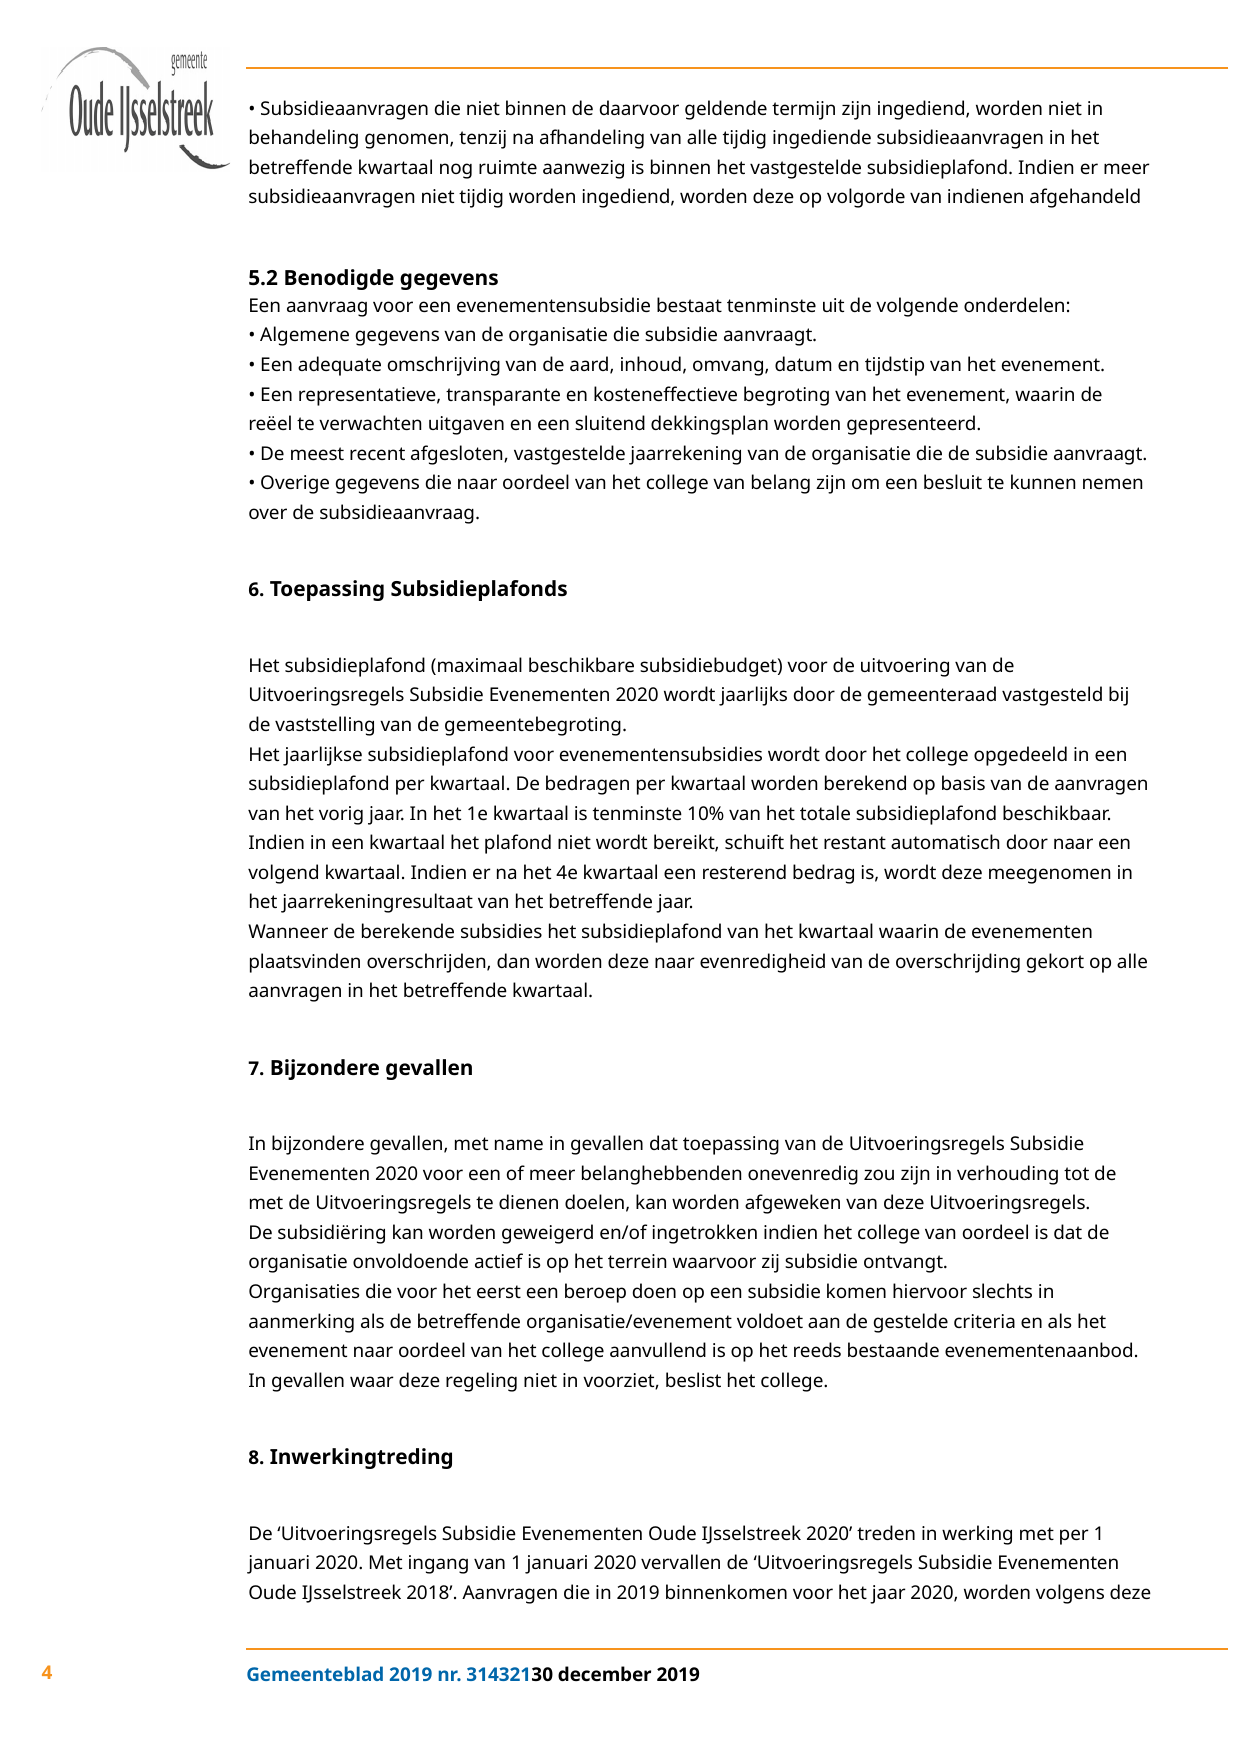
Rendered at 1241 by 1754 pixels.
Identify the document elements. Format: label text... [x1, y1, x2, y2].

text Wanneer de berekende subsidies het subsidieplafond van het kwartaal waarin de evenementen plaatsvinden overschrijden, dan worden deze naar evenredigheid van de overschrijding gekort op alle aanvragen in het betreffende kwartaal. [248, 918, 1152, 1003]
text In bijzondere gevallen, met name in gevallen dat toepassing van de Uitvoeringsregels Subsidie Evenementen 2020 voor een of meer belanghebbenden onevenredig zou zijn in verhouding tot de met de Uitvoeringsregels te dienen doelen, kan worden afgeweken van deze Uitvoeringsregels. [248, 1130, 1152, 1215]
text Een aanvraag voor een evenementensubsidie bestaat tenminste uit de volgende onderdelen: [248, 292, 1152, 318]
text 7. Bijzondere gevallen [248, 1053, 1152, 1081]
text In gevallen waar deze regeling niet in voorziet, beslist het college. [248, 1367, 1152, 1393]
text • Algemene gegevens van de organisatie die subsidie aanvraagt. [248, 322, 1152, 347]
text De subsidiëring kan worden geweigerd en/of ingetrokken indien het college van oordeel is dat de organisatie onvoldoende actief is op het terrein waarvoor zij subsidie ontvangt. [248, 1219, 1152, 1274]
picture [41, 47, 231, 172]
text • De meest recent afgesloten, vastgestelde jaarrekening van de organisatie die de subsidie aanvraagt. [248, 440, 1152, 466]
text 6. Toepassing Subsidieplafonds [248, 574, 1152, 603]
text Organisaties die voor het eerst een beroep doen op een subsidie komen hiervoor slechts in aanmerking als de betreffende organisatie/evenement voldoet aan de gestelde criteria en als het evenement naar oordeel van het college aanvullend is op het reeds bestaande evenementenaanbod. [248, 1278, 1152, 1363]
text • Subsidieaanvragen die niet binnen de daarvoor geldende termijn zijn ingediend, worden niet in behandeling genomen, tenzij na afhandeling van alle tijdig ingediende subsidieaanvragen in het betreffende kwartaal nog ruimte aanwezig is binnen het vastgestelde subsidieplafond. Indien er meer subsidieaanvragen niet tijdig worden ingediend, worden deze op volgorde van indienen afgehandeld [248, 95, 1152, 209]
text • Overige gegevens die naar oordeel van het college van belang zijn om een besluit te kunnen nemen over de subsidieaanvraag. [248, 469, 1152, 525]
text Het jaarlijkse subsidieplafond voor evenementensubsidies wordt door het college opgedeeld in een subsidieplafond per kwartaal. De bedragen per kwartaal worden berekend op basis van de aanvragen van het vorig jaar. In het 1e kwartaal is tenminste 10% van het totale subsidieplafond beschikbaar. Indien in een kwartaal het plafond niet wordt bereikt, schuift het restant automatisch door naar een volgend kwartaal. Indien er na het 4e kwartaal een resterend bedrag is, wordt deze meegenomen in het jaarrekeningresultaat van het betreffende jaar. [248, 741, 1152, 914]
text • Een representatieve, transparante en kosteneffectieve begroting van het evenement, waarin de reëel te verwachten uitgaven en een sluitend dekkingsplan worden gepresenteerd. [248, 381, 1152, 436]
text Het subsidieplafond (maximaal beschikbare subsidiebudget) voor de uitvoering van de Uitvoeringsregels Subsidie Evenementen 2020 wordt jaarlijks door de gemeenteraad vastgesteld bij de vaststelling van de gemeentebegroting. [248, 652, 1152, 737]
text 8. Inwerkingtreding [248, 1442, 1152, 1471]
text De ‘Uitvoeringsregels Subsidie Evenementen Oude IJsselstreek 2020’ treden in werking met per 1 januari 2020. Met ingang van 1 januari 2020 vervallen de ‘Uitvoeringsregels Subsidie Evenementen Oude IJsselstreek 2018’. Aanvragen die in 2019 binnenkomen voor het jaar 2020, worden volgens deze [248, 1520, 1152, 1605]
text • Een adequate omschrijving van de aard, inhoud, omvang, datum en tijdstip van het evenement. [248, 351, 1152, 377]
text 5.2 Benodigde gegevens [248, 263, 1152, 292]
